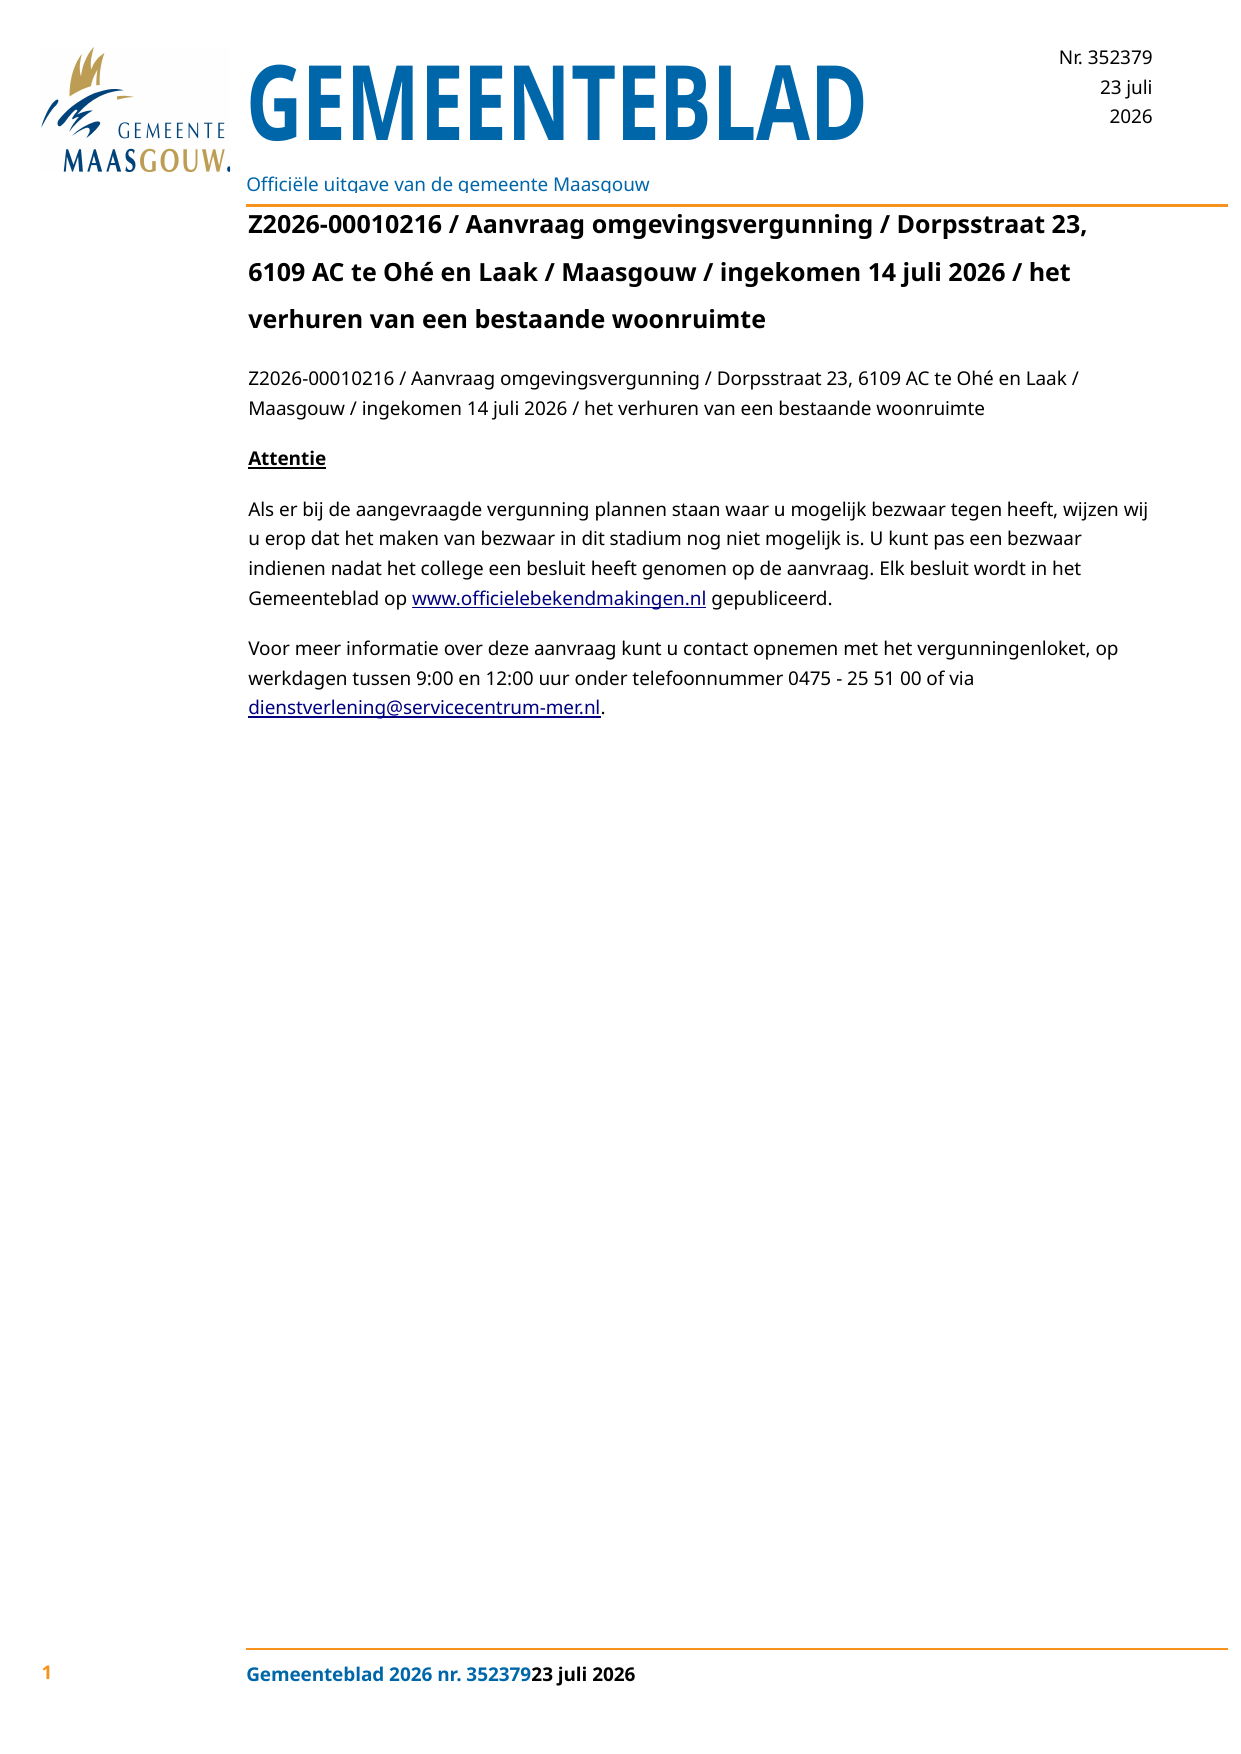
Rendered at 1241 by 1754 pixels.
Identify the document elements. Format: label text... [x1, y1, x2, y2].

text Z2026-00010216 / Aanvraag omgevingsvergunning / Dorpsstraat 23, 6109 AC te Ohé en Laak / Maasgouw / ingekomen 14 juli 2026 / het verhuren van een bestaande woonruimte [248, 207, 1152, 336]
text Attentie [248, 446, 1152, 471]
text Als er bij de aangevraagde vergunning plannen staan waar u mogelijk bezwaar tegen heeft, wijzen wij u erop dat het maken van bezwaar in dit stadium nog niet mogelijk is. U kunt pas een bezwaar indienen nadat het college een besluit heeft genomen op de aanvraag. Elk besluit wordt in het Gemeenteblad op www.officielebekendmakingen.nl gepubliceerd. [248, 496, 1152, 610]
text Z2026-00010216 / Aanvraag omgevingsvergunning / Dorpsstraat 23, 6109 AC te Ohé en Laak / Maasgouw / ingekomen 14 juli 2026 / het verhuren van een bestaande woonruimte [248, 366, 1152, 421]
picture [41, 47, 231, 172]
text Voor meer informatie over deze aanvraag kunt u contact opnemen met het vergunningenloket, op werkdagen tussen 9:00 en 12:00 uur onder telefoonnummer 0475 - 25 51 00 of via dienstverlening@servicecentrum-mer.nl. [248, 635, 1152, 720]
